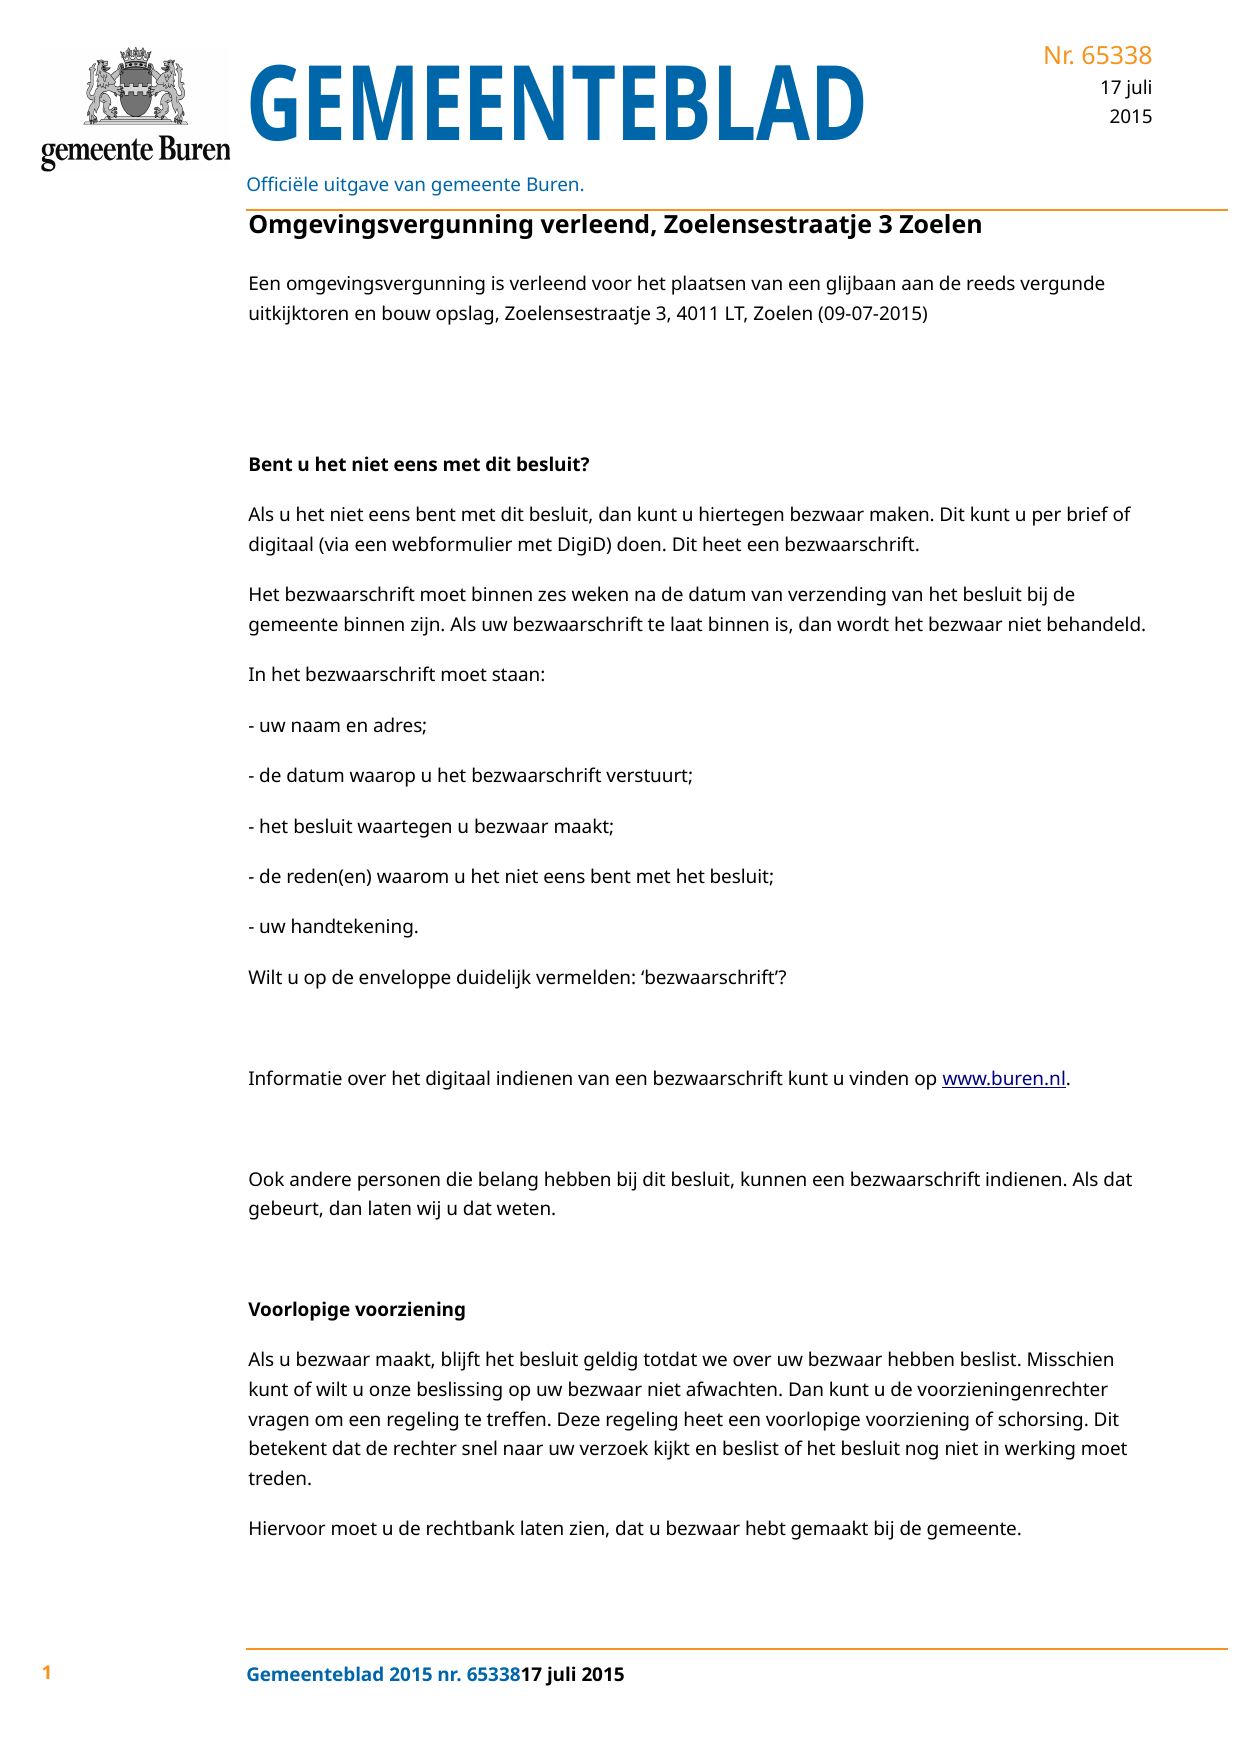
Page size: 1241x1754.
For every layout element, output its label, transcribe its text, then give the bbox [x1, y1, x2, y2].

text Voorlopige voorziening [248, 1296, 1152, 1322]
text Een omgevingsvergunning is verleend voor het plaatsen van een glijbaan aan de reeds vergunde uitkijktoren en bouw opslag, Zoelensestraatje 3, 4011 LT, Zoelen (09-07-2015) [248, 270, 1152, 326]
text Omgevingsvergunning verleend, Zoelensestraatje 3 Zoelen [248, 211, 1152, 241]
text Het bezwaarschrift moet binnen zes weken na de datum van verzending van het besluit bij de gemeente binnen zijn. Als uw bezwaarschrift te laat binnen is, dan wordt het bezwaar niet behandeld. [248, 582, 1152, 637]
text - het besluit waartegen u bezwaar maakt; [248, 813, 1152, 838]
picture [41, 47, 231, 172]
text Bent u het niet eens met dit besluit? [248, 451, 1152, 477]
text Wilt u op de enveloppe duidelijk vermelden: ‘bezwaarschrift’? [248, 964, 1152, 990]
text Hiervoor moet u de rechtbank laten zien, dat u bezwaar hebt gemaakt bij de gemeente. [248, 1515, 1152, 1541]
text Ook andere personen die belang hebben bij dit besluit, kunnen een bezwaarschrift indienen. Als dat gebeurt, dan laten wij u dat weten. [248, 1166, 1152, 1221]
text In het bezwaarschrift moet staan: [248, 662, 1152, 687]
text - uw naam en adres; [248, 712, 1152, 738]
text Als u het niet eens bent met dit besluit, dan kunt u hiertegen bezwaar maken. Dit kunt u per brief of digitaal (via een webformulier met DigiD) doen. Dit heet een bezwaarschrift. [248, 502, 1152, 557]
text Als u bezwaar maakt, blijft het besluit geldig totdat we over uw bezwaar hebben beslist. Misschien kunt of wilt u onze beslissing op uw bezwaar niet afwachten. Dan kunt u de voorzieningenrechter vragen om een regeling te treffen. Deze regeling heet een voorlopige voorziening of schorsing. Dit betekent dat de rechter snel naar uw verzoek kijkt en beslist of het besluit nog niet in werking moet treden. [248, 1347, 1152, 1491]
text - de datum waarop u het bezwaarschrift verstuurt; [248, 762, 1152, 788]
text - de reden(en) waarom u het niet eens bent met het besluit; [248, 863, 1152, 889]
text Informatie over het digitaal indienen van een bezwaarschrift kunt u vinden op www.buren.nl. [248, 1065, 1152, 1091]
text - uw handtekening. [248, 914, 1152, 939]
